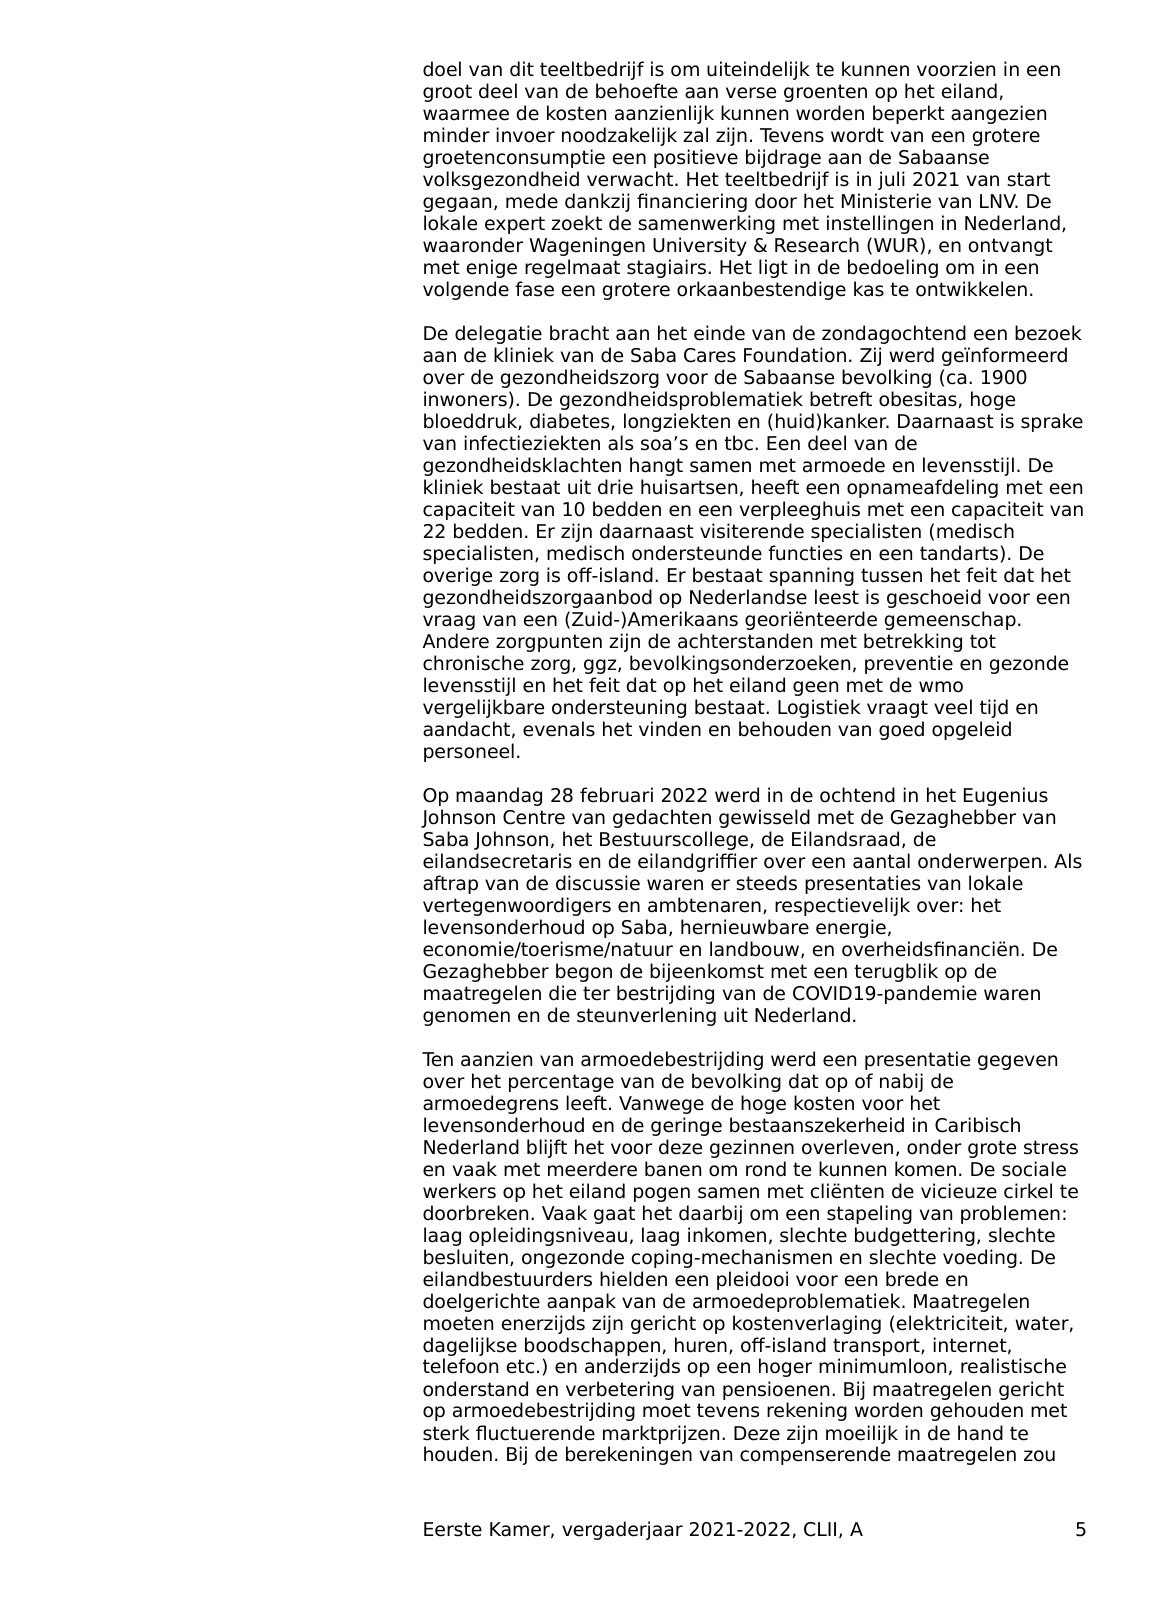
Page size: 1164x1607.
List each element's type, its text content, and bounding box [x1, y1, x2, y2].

text Ten aanzien van armoedebestrijding werd een presentatie gegeven over het percentage van de bevolking dat op of nabij de armoedegrens leeft. Vanwege de hoge kosten voor het levensonderhoud en de geringe bestaanszekerheid in Caribisch Nederland blijft het voor deze gezinnen overleven, onder grote stress en vaak met meerdere banen om rond te kunnen komen. De sociale werkers op het eiland pogen samen met cliënten de vicieuze cirkel te doorbreken. Vaak gaat het daarbij om een stapeling van problemen: laag opleidingsniveau, laag inkomen, slechte budgettering, slechte besluiten, ongezonde coping-mechanismen en slechte voeding. De eilandbestuurders hielden een pleidooi voor een brede en doelgerichte aanpak van de armoedeproblematiek. Maatregelen moeten enerzijds zijn gericht op kostenverlaging (elektriciteit, water, dagelijkse boodschappen, huren, off-island transport, internet, telefoon etc.) en anderzijds op een hoger minimumloon, realistische onderstand en verbetering van pensioenen. Bij maatregelen gericht op armoedebestrijding moet tevens rekening worden gehouden met sterk fluctuerende marktprijzen. Deze zijn moeilijk in de hand te houden. Bij de berekeningen van compenserende maatregelen zou [422, 1049, 1087, 1466]
text Op maandag 28 februari 2022 werd in de ochtend in het Eugenius Johnson Centre van gedachten gewisseld met de Gezaghebber van Saba Johnson, het Bestuurscollege, de Eilandsraad, de eilandsecretaris en de eilandgriffier over een aantal onderwerpen. Als aftrap van de discussie waren er steeds presentaties van lokale vertegenwoordigers en ambtenaren, respectievelijk over: het levensonderhoud op Saba, hernieuwbare energie, economie/toerisme/natuur en landbouw, en overheidsfinanciën. De Gezaghebber begon de bijeenkomst met een terugblik op de maatregelen die ter bestrijding van de COVID19-pandemie waren genomen en de steunverlening uit Nederland. [422, 785, 1087, 1027]
text De delegatie bracht aan het einde van de zondagochtend een bezoek aan de kliniek van de Saba Cares Foundation. Zij werd geïnformeerd over de gezondheidszorg voor de Sabaanse bevolking (ca. 1900 inwoners). De gezondheidsproblematiek betreft obesitas, hoge bloeddruk, diabetes, longziekten en (huid)kanker. Daarnaast is sprake van infectieziekten als soa’s en tbc. Een deel van de gezondheidsklachten hangt samen met armoede en levensstijl. De kliniek bestaat uit drie huisartsen, heeft een opnameafdeling met een capaciteit van 10 bedden en een verpleeghuis met een capaciteit van 22 bedden. Er zijn daarnaast visiterende specialisten (medisch specialisten, medisch ondersteunde functies en een tandarts). De overige zorg is off-island. Er bestaat spanning tussen het feit dat het gezondheidszorgaanbod op Nederlandse leest is geschoeid voor een vraag van een (Zuid-)Amerikaans georiënteerde gemeenschap. Andere zorgpunten zijn de achterstanden met betrekking tot chronische zorg, ggz, bevolkingsonderzoeken, preventie en gezonde levensstijl en het feit dat op het eiland geen met de wmo vergelijkbare ondersteuning bestaat. Logistiek vraagt veel tijd en aandacht, evenals het vinden en behouden van goed opgeleid personeel. [422, 323, 1087, 763]
text doel van dit teeltbedrijf is om uiteindelijk te kunnen voorzien in een groot deel van de behoefte aan verse groenten op het eiland, waarmee de kosten aanzienlijk kunnen worden beperkt aangezien minder invoer noodzakelijk zal zijn. Tevens wordt van een grotere groetenconsumptie een positieve bijdrage aan de Sabaanse volksgezondheid verwacht. Het teeltbedrijf is in juli 2021 van start gegaan, mede dankzij financiering door het Ministerie van LNV. De lokale expert zoekt de samenwerking met instellingen in Nederland, waaronder Wageningen University & Research (WUR), en ontvangt met enige regelmaat stagiairs. Het ligt in de bedoeling om in een volgende fase een grotere orkaanbestendige kas te ontwikkelen. [422, 59, 1087, 301]
